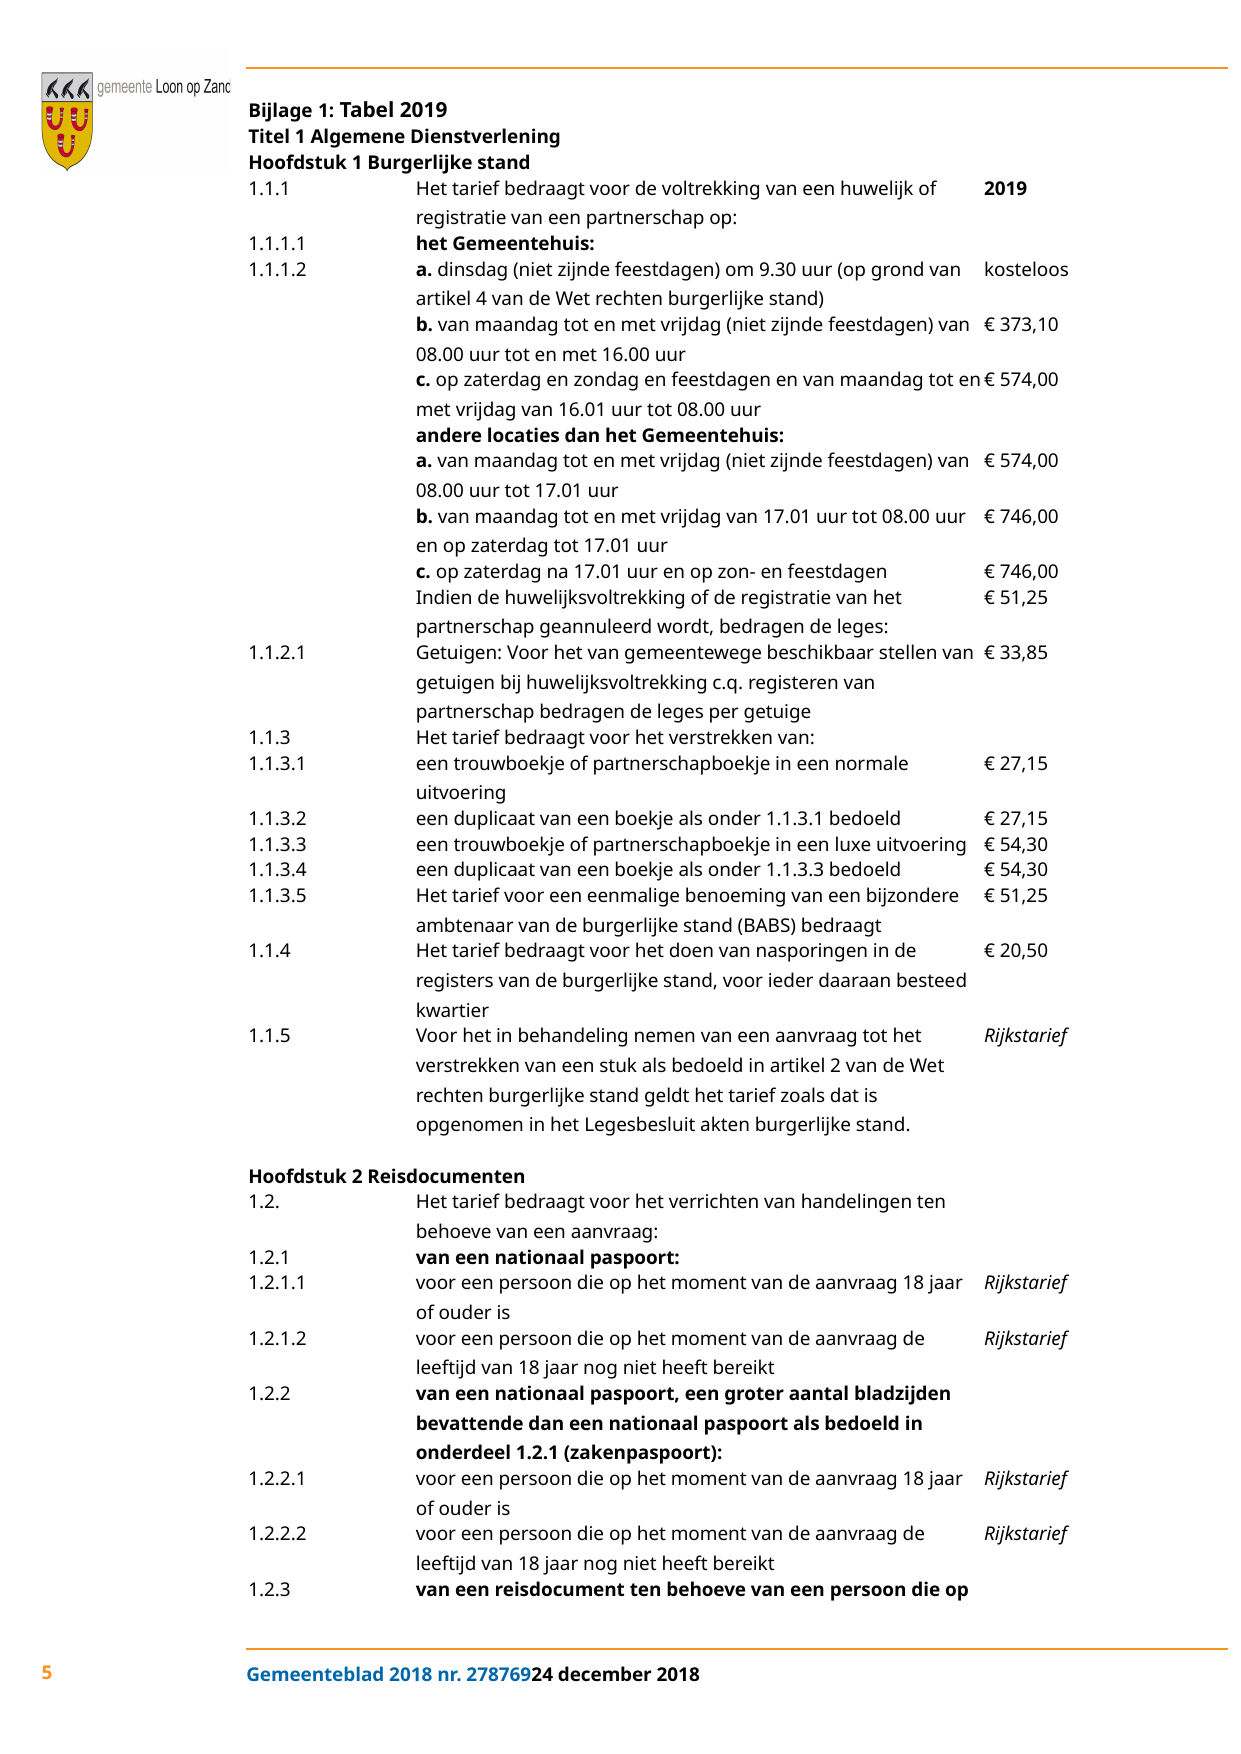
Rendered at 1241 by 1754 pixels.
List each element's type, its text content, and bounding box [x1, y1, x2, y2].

table_cell een duplicaat van een boekje als onder 1.1.3.3 bedoeld [416, 857, 984, 882]
table_cell Het tarief bedraagt voor het verrichten van handelingen ten behoeve van een aanvraag: [416, 1189, 984, 1244]
table_cell € 33,85 [984, 639, 1152, 724]
table_cell [984, 724, 1152, 750]
text Bijlage 1: Tabel 2019 [248, 95, 1152, 123]
table_cell [984, 230, 1152, 256]
table_cell [248, 584, 416, 639]
table_cell 1.2.1.2 [248, 1325, 416, 1380]
table_cell een trouwboekje of partnerschapboekje in een luxe uitvoering [416, 831, 984, 857]
table_cell [984, 1244, 1152, 1269]
table_header Titel 1 Algemene Dienstverlening [248, 124, 984, 149]
table_cell Rijkstarief [984, 1325, 1152, 1380]
table_cell voor een persoon die op het moment van de aanvraag de leeftijd van 18 jaar nog niet heeft bereikt [416, 1325, 984, 1380]
table_cell andere locaties dan het Gemeentehuis: [416, 422, 984, 448]
table_cell Indien de huwelijksvoltrekking of de registratie van het partnerschap geannuleerd wordt, bedragen de leges: [416, 584, 984, 639]
table_cell 2019 [984, 175, 1152, 230]
table_cell € 746,00 [984, 558, 1152, 584]
table_cell Het tarief bedraagt voor het doen van nasporingen in de registers van de burgerlijke stand, voor ieder daaraan besteed kwartier [416, 938, 984, 1023]
table_cell [248, 503, 416, 558]
table_cell € 574,00 [984, 367, 1152, 422]
table_cell c. op zaterdag en zondag en feestdagen en van maandag tot en met vrijdag van 16.01 uur tot 08.00 uur [416, 367, 984, 422]
table_cell [984, 1380, 1152, 1465]
table_cell kosteloos [984, 256, 1152, 311]
table_cell Hoofdstuk 1 Burgerlijke stand [248, 149, 984, 175]
table_cell [984, 1137, 1152, 1163]
table_cell a. dinsdag (niet zijnde feestdagen) om 9.30 uur (op grond van artikel 4 van de Wet rechten burgerlijke stand) [416, 256, 984, 311]
table_cell c. op zaterdag na 17.01 uur en op zon- en feestdagen [416, 558, 984, 584]
table_cell [248, 311, 416, 367]
table_cell 1.2.1 [248, 1244, 416, 1269]
table_cell [248, 1137, 416, 1163]
table_cell 1.1.3.1 [248, 750, 416, 805]
table_cell 1.1.1.2 [248, 256, 416, 311]
table_cell Hoofdstuk 2 Reisdocumenten [248, 1163, 984, 1188]
table_cell voor een persoon die op het moment van de aanvraag 18 jaar of ouder is [416, 1465, 984, 1520]
table_cell voor een persoon die op het moment van de aanvraag de leeftijd van 18 jaar nog niet heeft bereikt [416, 1520, 984, 1576]
table_cell 1.1.3.2 [248, 805, 416, 831]
table_cell 1.1.2.1 [248, 639, 416, 724]
picture [41, 47, 231, 172]
table_cell een duplicaat van een boekje als onder 1.1.3.1 bedoeld [416, 805, 984, 831]
table_header [984, 124, 1152, 149]
table_cell € 51,25 [984, 584, 1152, 639]
table_cell het Gemeentehuis: [416, 230, 984, 256]
table_cell € 20,50 [984, 938, 1152, 1023]
table_cell [248, 367, 416, 422]
table_cell 1.2. [248, 1189, 416, 1244]
table_cell [248, 558, 416, 584]
table_cell 1.1.3.5 [248, 883, 416, 938]
table_cell 1.2.2 [248, 1380, 416, 1465]
table_cell [984, 1576, 1152, 1601]
table_cell € 51,25 [984, 883, 1152, 938]
table_cell [248, 448, 416, 503]
table_cell van een reisdocument ten behoeve van een persoon die op [416, 1576, 984, 1601]
table_cell Getuigen: Voor het van gemeentewege beschikbaar stellen van getuigen bij huwelijksvoltrekking c.q. registeren van partnerschap bedragen de leges per getuige [416, 639, 984, 724]
table_cell Rijkstarief [984, 1270, 1152, 1325]
table_cell 1.2.2.1 [248, 1465, 416, 1520]
table_cell Het tarief voor een eenmalige benoeming van een bijzondere ambtenaar van de burgerlijke stand (BABS) bedraagt [416, 883, 984, 938]
table_cell Het tarief bedraagt voor het verstrekken van: [416, 724, 984, 750]
table_cell € 574,00 [984, 448, 1152, 503]
table_cell [984, 1189, 1152, 1244]
table_cell Het tarief bedraagt voor de voltrekking van een huwelijk of registratie van een partnerschap op: [416, 175, 984, 230]
table_cell € 54,30 [984, 831, 1152, 857]
table_cell a. van maandag tot en met vrijdag (niet zijnde feestdagen) van 08.00 uur tot 17.01 uur [416, 448, 984, 503]
table_cell voor een persoon die op het moment van de aanvraag 18 jaar of ouder is [416, 1270, 984, 1325]
table_cell 1.1.3.4 [248, 857, 416, 882]
table_cell een trouwboekje of partnerschapboekje in een normale uitvoering [416, 750, 984, 805]
table_cell 1.1.3 [248, 724, 416, 750]
table_cell [416, 1137, 984, 1163]
table_cell € 27,15 [984, 750, 1152, 805]
table_cell 1.2.2.2 [248, 1520, 416, 1576]
table_cell € 54,30 [984, 857, 1152, 882]
table_cell Voor het in behandeling nemen van een aanvraag tot het verstrekken van een stuk als bedoeld in artikel 2 van de Wet rechten burgerlijke stand geldt het tarief zoals dat is opgenomen in het Legesbesluit akten burgerlijke stand. [416, 1023, 984, 1137]
table_cell van een nationaal paspoort, een groter aantal bladzijden bevattende dan een nationaal paspoort als bedoeld in onderdeel 1.2.1 (zakenpaspoort): [416, 1380, 984, 1465]
table_cell 1.1.1.1 [248, 230, 416, 256]
table_cell 1.1.4 [248, 938, 416, 1023]
table_cell 1.1.1 [248, 175, 416, 230]
table_cell [984, 422, 1152, 448]
table_cell € 746,00 [984, 503, 1152, 558]
table_cell [984, 1163, 1152, 1188]
table_cell b. van maandag tot en met vrijdag van 17.01 uur tot 08.00 uur en op zaterdag tot 17.01 uur [416, 503, 984, 558]
table_cell € 373,10 [984, 311, 1152, 367]
table_cell b. van maandag tot en met vrijdag (niet zijnde feestdagen) van 08.00 uur tot en met 16.00 uur [416, 311, 984, 367]
table_cell Rijkstarief [984, 1520, 1152, 1576]
table_cell Rijkstarief [984, 1023, 1152, 1137]
table_cell 1.2.3 [248, 1576, 416, 1601]
table_cell van een nationaal paspoort: [416, 1244, 984, 1269]
table_cell 1.2.1.1 [248, 1270, 416, 1325]
table_cell Rijkstarief [984, 1465, 1152, 1520]
table_cell [248, 422, 416, 448]
table_cell 1.1.3.3 [248, 831, 416, 857]
table_cell € 27,15 [984, 805, 1152, 831]
table_cell [984, 149, 1152, 175]
table_cell 1.1.5 [248, 1023, 416, 1137]
